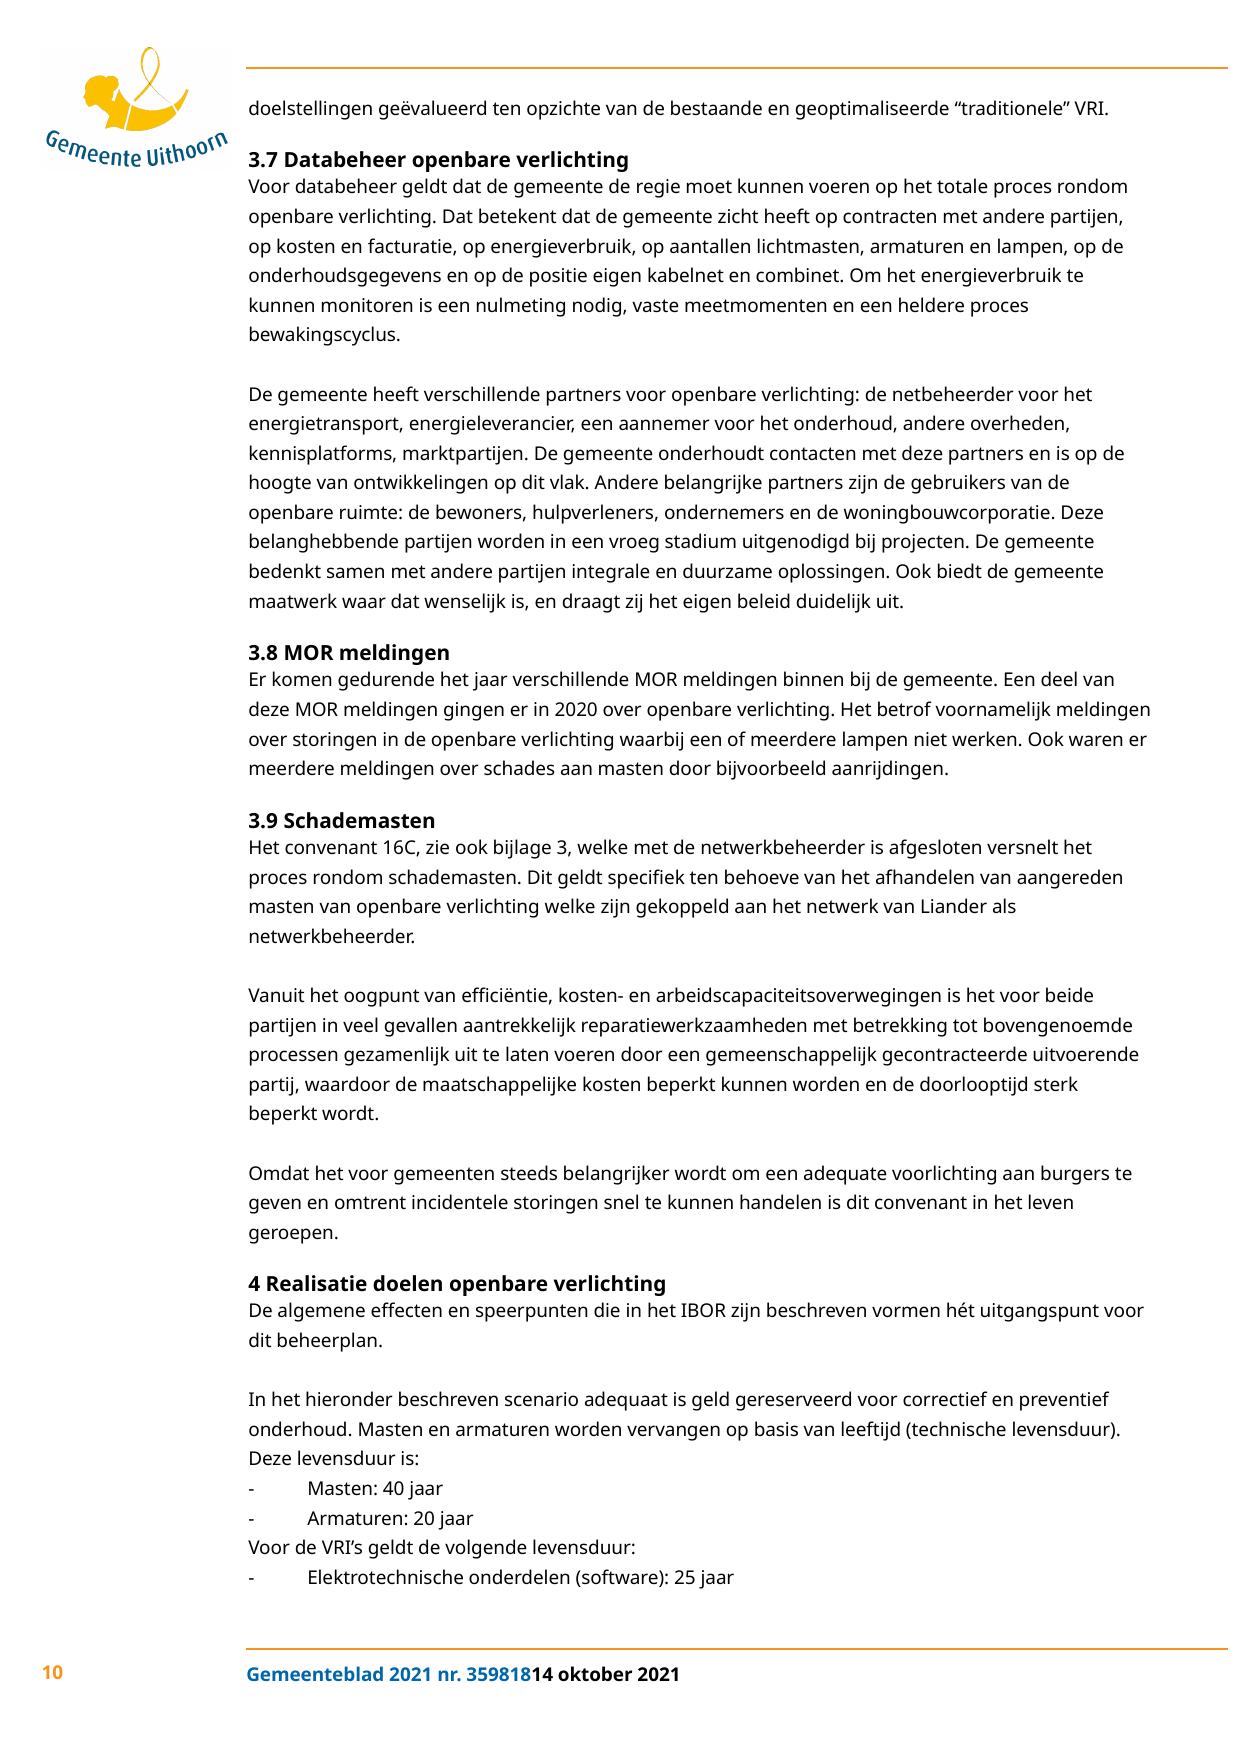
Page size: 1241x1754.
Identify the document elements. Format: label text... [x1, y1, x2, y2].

text 3.7 Databeheer openbare verlichting [248, 145, 1152, 174]
text Er komen gedurende het jaar verschillende MOR meldingen binnen bij de gemeente. Een deel van deze MOR meldingen gingen er in 2020 over openbare verlichting. Het betrof voornamelijk meldingen over storingen in de openbare verlichting waarbij een of meerdere lampen niet werken. Ook waren er meerdere meldingen over schades aan masten door bijvoorbeeld aanrijdingen. [248, 667, 1152, 781]
picture [41, 47, 231, 172]
text 4 Realisatie doelen openbare verlichting [248, 1269, 1152, 1298]
text Voor de VRI’s geldt de volgende levensduur: [248, 1534, 1152, 1560]
list Masten: 40 jaar [248, 1475, 1152, 1501]
text De algemene effecten en speerpunten die in het IBOR zijn beschreven vormen hét uitgangspunt voor dit beheerplan. [248, 1298, 1152, 1353]
text Het convenant 16C, zie ook bijlage 3, welke met de netwerkbeheerder is afgesloten versnelt het proces rondom schademasten. Dit geldt specifiek ten behoeve van het afhandelen van aangereden masten van openbare verlichting welke zijn gekoppeld aan het netwerk van Liander als netwerkbeheerder. [248, 834, 1152, 949]
text Omdat het voor gemeenten steeds belangrijker wordt om een adequate voorlichting aan burgers te geven en omtrent incidentele storingen snel te kunnen handelen is dit convenant in het leven geroepen. [248, 1160, 1152, 1244]
text doelstellingen geëvalueerd ten opzichte van de bestaande en geoptimaliseerde “traditionele” VRI. [248, 95, 1152, 121]
list Armaturen: 20 jaar [248, 1505, 1152, 1531]
text De gemeente heeft verschillende partners voor openbare verlichting: de netbeheerder voor het energietransport, energieleverancier, een aannemer voor het onderhoud, andere overheden, kennisplatforms, marktpartijen. De gemeente onderhoudt contacten met deze partners en is op de hoogte van ontwikkelingen op dit vlak. Andere belangrijke partners zijn de gebruikers van de openbare ruimte: de bewoners, hulpverleners, ondernemers en de woningbouwcorporatie. Deze belanghebbende partijen worden in een vroeg stadium uitgenodigd bij projecten. De gemeente bedenkt samen met andere partijen integrale en duurzame oplossingen. Ook biedt de gemeente maatwerk waar dat wenselijk is, en draagt zij het eigen beleid duidelijk uit. [248, 381, 1152, 613]
list Elektrotechnische onderdelen (software): 25 jaar [248, 1564, 1152, 1590]
text 3.9 Schademasten [248, 806, 1152, 834]
text Voor databeheer geldt dat de gemeente de regie moet kunnen voeren op het totale proces rondom openbare verlichting. Dat betekent dat de gemeente zicht heeft op contracten met andere partijen, op kosten en facturatie, op energieverbruik, op aantallen lichtmasten, armaturen en lampen, op de onderhoudsgegevens en op de positie eigen kabelnet en combinet. Om het energieverbruik te kunnen monitoren is een nulmeting nodig, vaste meetmomenten en een heldere proces bewakingscyclus. [248, 174, 1152, 347]
text In het hieronder beschreven scenario adequaat is geld gereserveerd voor correctief en preventief onderhoud. Masten en armaturen worden vervangen op basis van leeftijd (technische levensduur). Deze levensduur is: [248, 1386, 1152, 1471]
text 3.8 MOR meldingen [248, 638, 1152, 667]
text Vanuit het oogpunt van efficiëntie, kosten- en arbeidscapaciteitsoverwegingen is het voor beide partijen in veel gevallen aantrekkelijk reparatiewerkzaamheden met betrekking tot bovengenoemde processen gezamenlijk uit te laten voeren door een gemeenschappelijk gecontracteerde uitvoerende partij, waardoor de maatschappelijke kosten beperkt kunnen worden en de doorlooptijd sterk beperkt wordt. [248, 982, 1152, 1126]
